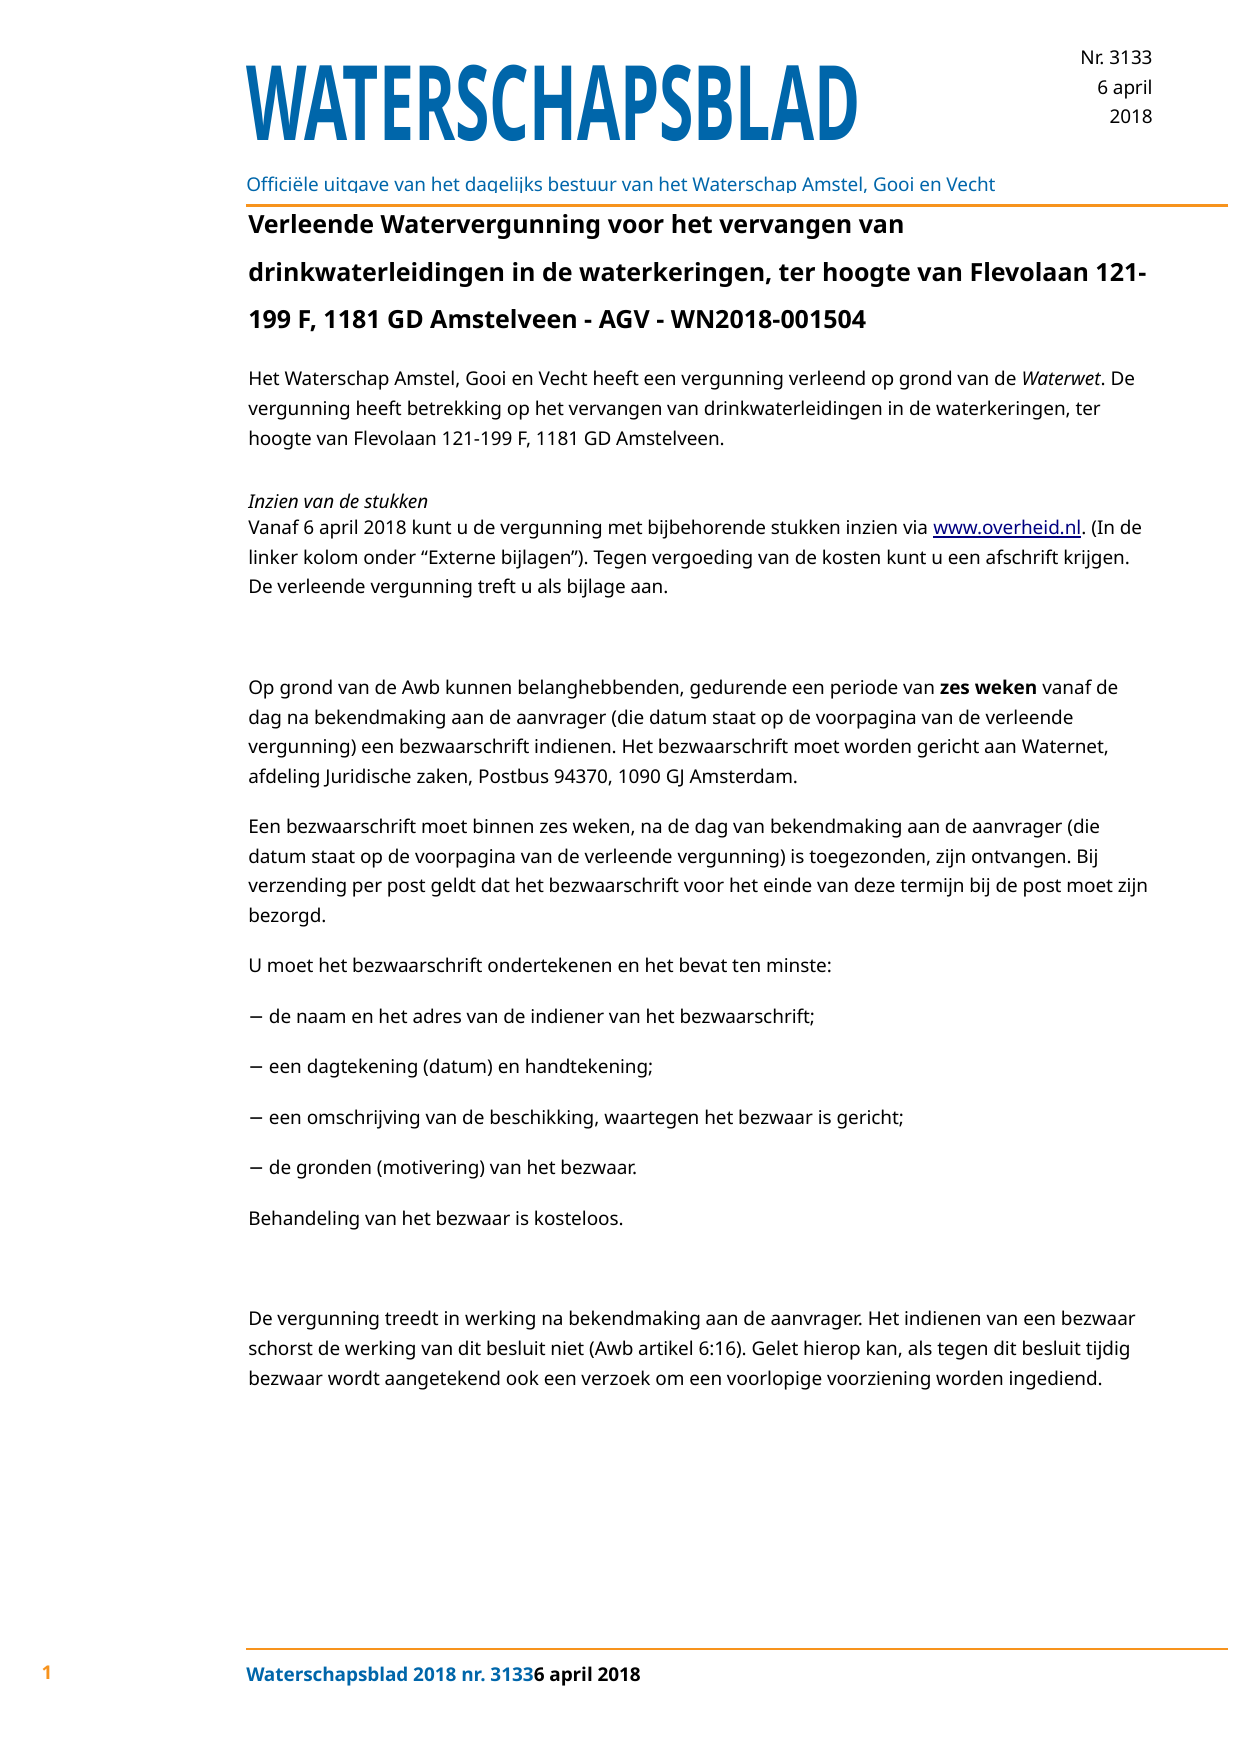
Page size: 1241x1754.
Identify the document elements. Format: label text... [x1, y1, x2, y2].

text Inzien van de stukken [248, 489, 1152, 514]
text Vanaf 6 april 2018 kunt u de vergunning met bijbehorende stukken inzien via www.overheid.nl. (In de linker kolom onder “Externe bijlagen”). Tegen vergoeding van de kosten kunt u een afschrift krijgen. De verleende vergunning treft u als bijlage aan. [248, 514, 1152, 599]
text Op grond van de Awb kunnen belanghebbenden, gedurende een periode van zes weken vanaf de dag na bekendmaking aan de aanvrager (die datum staat op de voorpagina van de verleende vergunning) een bezwaarschrift indienen. Het bezwaarschrift moet worden gericht aan Waternet, afdeling Juridische zaken, Postbus 94370, 1090 GJ Amsterdam. [248, 674, 1152, 789]
text U moet het bezwaarschrift ondertekenen en het bevat ten minste: [248, 953, 1152, 978]
text − de naam en het adres van de indiener van het bezwaarschrift; [248, 1003, 1152, 1029]
text − een dagtekening (datum) en handtekening; [248, 1053, 1152, 1079]
text Verleende Watervergunning voor het vervangen van drinkwaterleidingen in de waterkeringen, ter hoogte van Flevolaan 121-199 F, 1181 GD Amstelveen - AGV - WN2018-001504 [248, 207, 1152, 336]
picture [41, 47, 231, 172]
text − de gronden (motivering) van het bezwaar. [248, 1154, 1152, 1180]
text − een omschrijving van de beschikking, waartegen het bezwaar is gericht; [248, 1104, 1152, 1130]
text Behandeling van het bezwaar is kosteloos. [248, 1205, 1152, 1231]
text De vergunning treedt in werking na bekendmaking aan de aanvrager. Het indienen van een bezwaar schorst de werking van dit besluit niet (Awb artikel 6:16). Gelet hierop kan, als tegen dit besluit tijdig bezwaar wordt aangetekend ook een verzoek om een voorlopige voorziening worden ingediend. [248, 1306, 1152, 1391]
text Een bezwaarschrift moet binnen zes weken, na de dag van bekendmaking aan de aanvrager (die datum staat op de voorpagina van de verleende vergunning) is toegezonden, zijn ontvangen. Bij verzending per post geldt dat het bezwaarschrift voor het einde van deze termijn bij de post moet zijn bezorgd. [248, 813, 1152, 928]
text Het Waterschap Amstel, Gooi en Vecht heeft een vergunning verleend op grond van de Waterwet. De vergunning heeft betrekking op het vervangen van drinkwaterleidingen in de waterkeringen, ter hoogte van Flevolaan 121-199 F, 1181 GD Amstelveen. [248, 366, 1152, 450]
